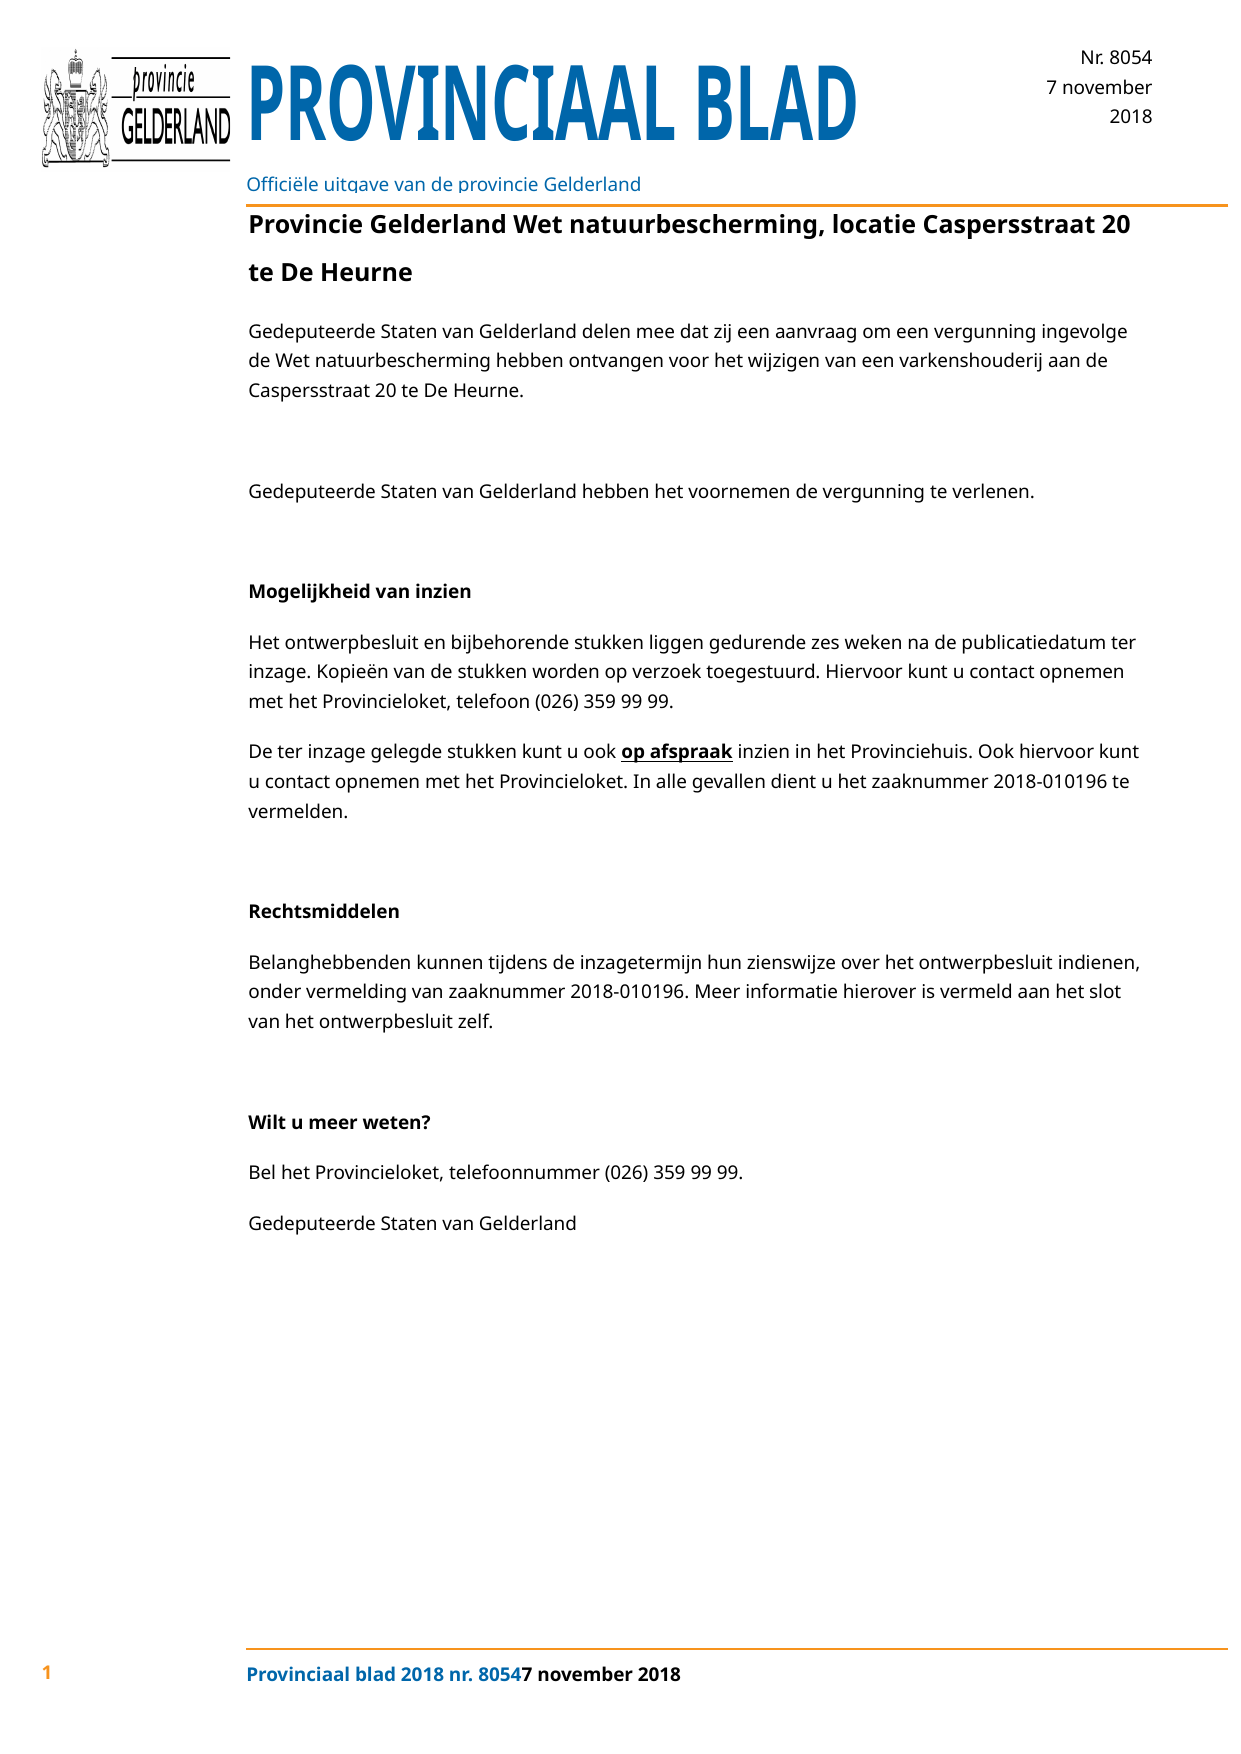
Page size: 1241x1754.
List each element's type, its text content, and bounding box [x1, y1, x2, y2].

text Mogelijkheid van inzien [248, 579, 1152, 604]
text Bel het Provincieloket, telefoonnummer (026) 359 99 99. [248, 1159, 1152, 1185]
text Wilt u meer weten? [248, 1109, 1152, 1135]
text Belanghebbenden kunnen tijdens de inzagetermijn hun zienswijze over het ontwerpbesluit indienen, onder vermelding van zaaknummer 2018-010196. Meer informatie hierover is vermeld aan het slot van het ontwerpbesluit zelf. [248, 949, 1152, 1034]
text Het ontwerpbesluit en bijbehorende stukken liggen gedurende zes weken na de publicatiedatum ter inzage. Kopieën van de stukken worden op verzoek toegestuurd. Hiervoor kunt u contact opnemen met het Provincieloket, telefoon (026) 359 99 99. [248, 629, 1152, 714]
text Rechtsmiddelen [248, 899, 1152, 924]
text Gedeputeerde Staten van Gelderland [248, 1210, 1152, 1236]
picture [41, 47, 231, 172]
text De ter inzage gelegde stukken kunt u ook op afspraak inzien in het Provinciehuis. Ook hiervoor kunt u contact opnemen met het Provincieloket. In alle gevallen dient u het zaaknummer 2018-010196 te vermelden. [248, 739, 1152, 824]
text Gedeputeerde Staten van Gelderland hebben het voornemen de vergunning te verlenen. [248, 478, 1152, 504]
text Gedeputeerde Staten van Gelderland delen mee dat zij een aanvraag om een vergunning ingevolge de Wet natuurbescherming hebben ontvangen voor het wijzigen van een varkenshouderij aan de Caspersstraat 20 te De Heurne. [248, 318, 1152, 403]
text Provincie Gelderland Wet natuurbescherming, locatie Caspersstraat 20 te De Heurne [248, 207, 1152, 288]
